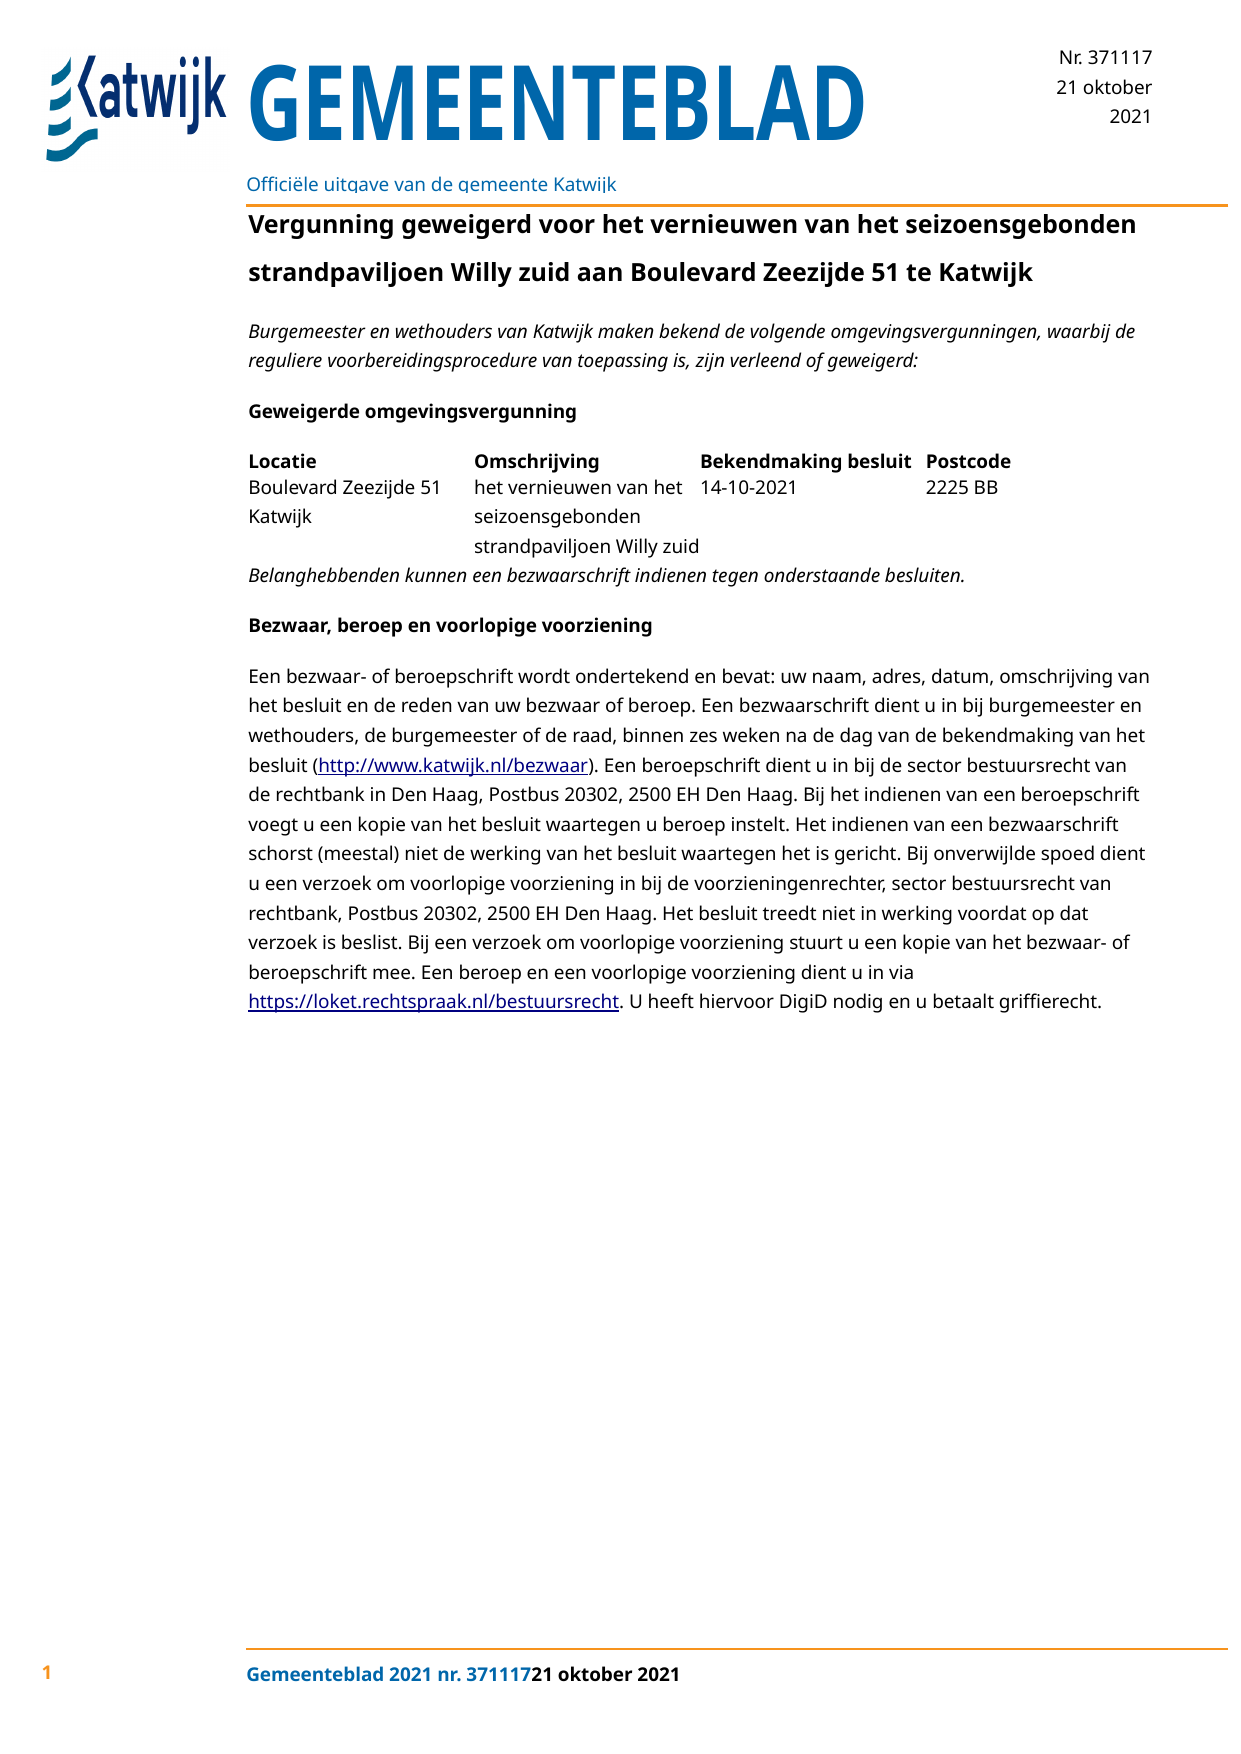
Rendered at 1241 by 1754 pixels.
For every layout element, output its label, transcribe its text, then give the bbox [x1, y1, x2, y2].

text Belanghebbenden kunnen een bezwaarschrift indienen tegen onderstaande besluiten. [248, 562, 1152, 588]
table_header Bekendmaking besluit [700, 449, 926, 474]
table_cell Boulevard Zeezijde 51 Katwijk [248, 474, 474, 559]
table_cell 14-10-2021 [700, 474, 926, 559]
text Geweigerde omgevingsvergunning [248, 398, 1152, 424]
table_cell 2225 BB [926, 474, 1152, 559]
table_header Locatie [248, 449, 474, 474]
text Vergunning geweigerd voor het vernieuwen van het seizoensgebonden strandpaviljoen Willy zuid aan Boulevard Zeezijde 51 te Katwijk [248, 207, 1152, 288]
table_header Omschrijving [474, 449, 700, 474]
text Een bezwaar- of beroepschrift wordt ondertekend en bevat: uw naam, adres, datum, omschrijving van het besluit en de reden van uw bezwaar of beroep. Een bezwaarschrift dient u in bij burgemeester en wethouders, de burgemeester of de raad, binnen zes weken na de dag van de bekendmaking van het besluit (http://www.katwijk.nl/bezwaar). Een beroepschrift dient u in bij de sector bestuursrecht van de rechtbank in Den Haag, Postbus 20302, 2500 EH Den Haag. Bij het indienen van een beroepschrift voegt u een kopie van het besluit waartegen u beroep instelt. Het indienen van een bezwaarschrift schorst (meestal) niet de werking van het besluit waartegen het is gericht. Bij onverwijlde spoed dient u een verzoek om voorlopige voorziening in bij de voorzieningenrechter, sector bestuursrecht van rechtbank, Postbus 20302, 2500 EH Den Haag. Het besluit treedt niet in werking voordat op dat verzoek is beslist. Bij een verzoek om voorlopige voorziening stuurt u een kopie van het bezwaar- of beroepschrift mee. Een beroep en een voorlopige voorziening dient u in via https://loket.rechtspraak.nl/bestuursrecht. U heeft hiervoor DigiD nodig en u betaalt griffierecht. [248, 663, 1152, 1014]
text Burgemeester en wethouders van Katwijk maken bekend de volgende omgevingsvergunningen, waarbij de reguliere voorbereidingsprocedure van toepassing is, zijn verleend of geweigerd: [248, 318, 1152, 373]
picture [41, 47, 231, 172]
text Bezwaar, beroep en voorlopige voorziening [248, 613, 1152, 638]
table_cell het vernieuwen van het seizoensgebonden strandpaviljoen Willy zuid [474, 474, 700, 559]
table_header Postcode [926, 449, 1152, 474]
